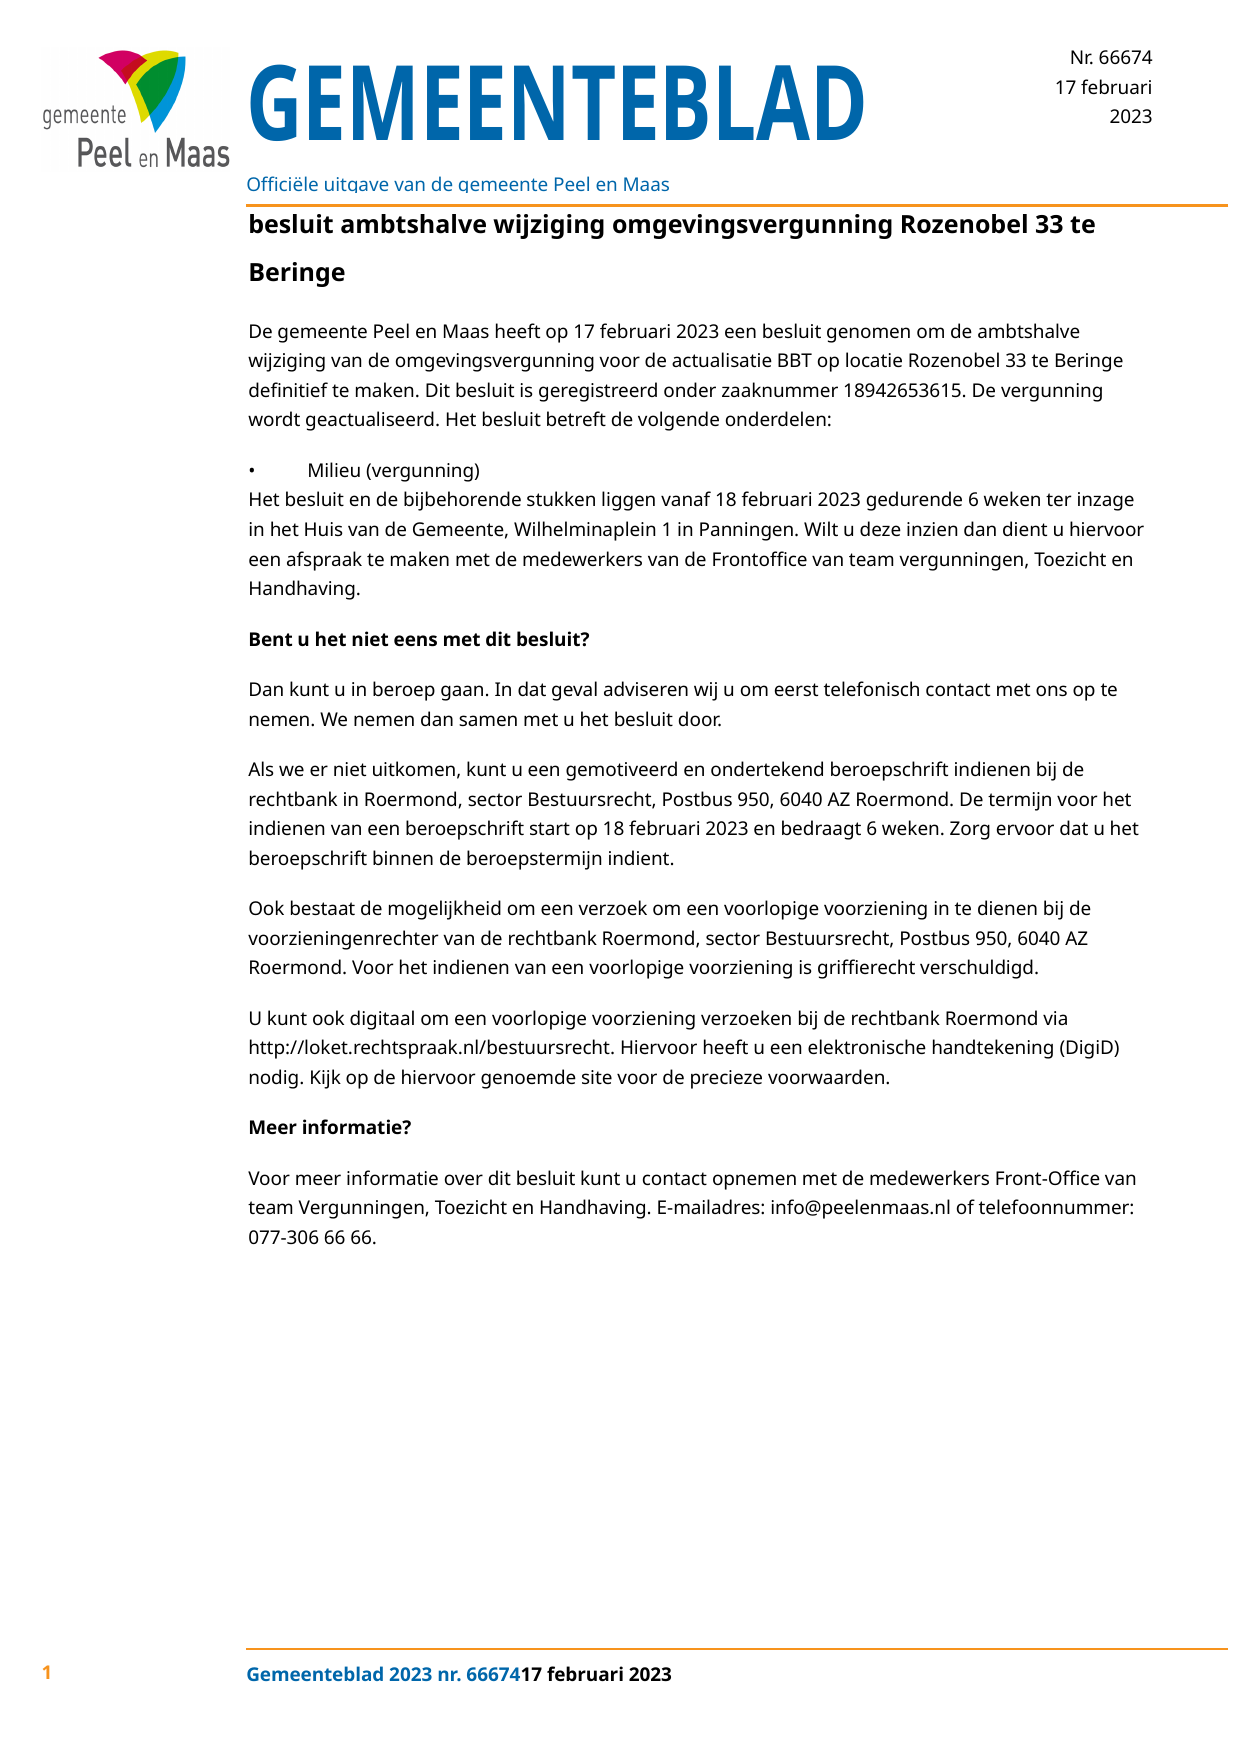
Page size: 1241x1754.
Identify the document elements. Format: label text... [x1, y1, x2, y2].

text Dan kunt u in beroep gaan. In dat geval adviseren wij u om eerst telefonisch contact met ons op te nemen. We nemen dan samen met u het besluit door. [248, 676, 1152, 732]
text Meer informatie? [248, 1114, 1152, 1140]
text Het besluit en de bijbehorende stukken liggen vanaf 18 februari 2023 gedurende 6 weken ter inzage in het Huis van de Gemeente, Wilhelminaplein 1 in Panningen. Wilt u deze inzien dan dient u hiervoor een afspraak te maken met de medewerkers van de Frontoffice van team vergunningen, Toezicht en Handhaving. [248, 487, 1152, 601]
picture [41, 47, 231, 172]
text U kunt ook digitaal om een voorlopige voorziening verzoeken bij de rechtbank Roermond via http://loket.rechtspraak.nl/bestuursrecht. Hiervoor heeft u een elektronische handtekening (DigiD) nodig. Kijk op de hiervoor genoemde site voor de precieze voorwaarden. [248, 1005, 1152, 1090]
text Voor meer informatie over dit besluit kunt u contact opnemen met de medewerkers Front-Office van team Vergunningen, Toezicht en Handhaving. E-mailadres: info@peelenmaas.nl of telefoonnummer: 077-306 66 66. [248, 1165, 1152, 1250]
text Als we er niet uitkomen, kunt u een gemotiveerd en ondertekend beroepschrift indienen bij de rechtbank in Roermond, sector Bestuursrecht, Postbus 950, 6040 AZ Roermond. De termijn voor het indienen van een beroepschrift start op 18 februari 2023 en bedraagt 6 weken. Zorg ervoor dat u het beroepschrift binnen de beroepstermijn indient. [248, 756, 1152, 871]
text De gemeente Peel en Maas heeft op 17 februari 2023 een besluit genomen om de ambtshalve wijziging van de omgevingsvergunning voor de actualisatie BBT op locatie Rozenobel 33 te Beringe definitief te maken. Dit besluit is geregistreerd onder zaaknummer 18942653615. De vergunning wordt geactualiseerd. Het besluit betreft de volgende onderdelen: [248, 318, 1152, 432]
list Milieu (vergunning) [248, 457, 1152, 483]
text besluit ambtshalve wijziging omgevingsvergunning Rozenobel 33 te Beringe [248, 207, 1152, 288]
text Bent u het niet eens met dit besluit? [248, 626, 1152, 652]
text Ook bestaat de mogelijkheid om een verzoek om een voorlopige voorziening in te dienen bij de voorzieningenrechter van de rechtbank Roermond, sector Bestuursrecht, Postbus 950, 6040 AZ Roermond. Voor het indienen van een voorlopige voorziening is griffierecht verschuldigd. [248, 895, 1152, 980]
